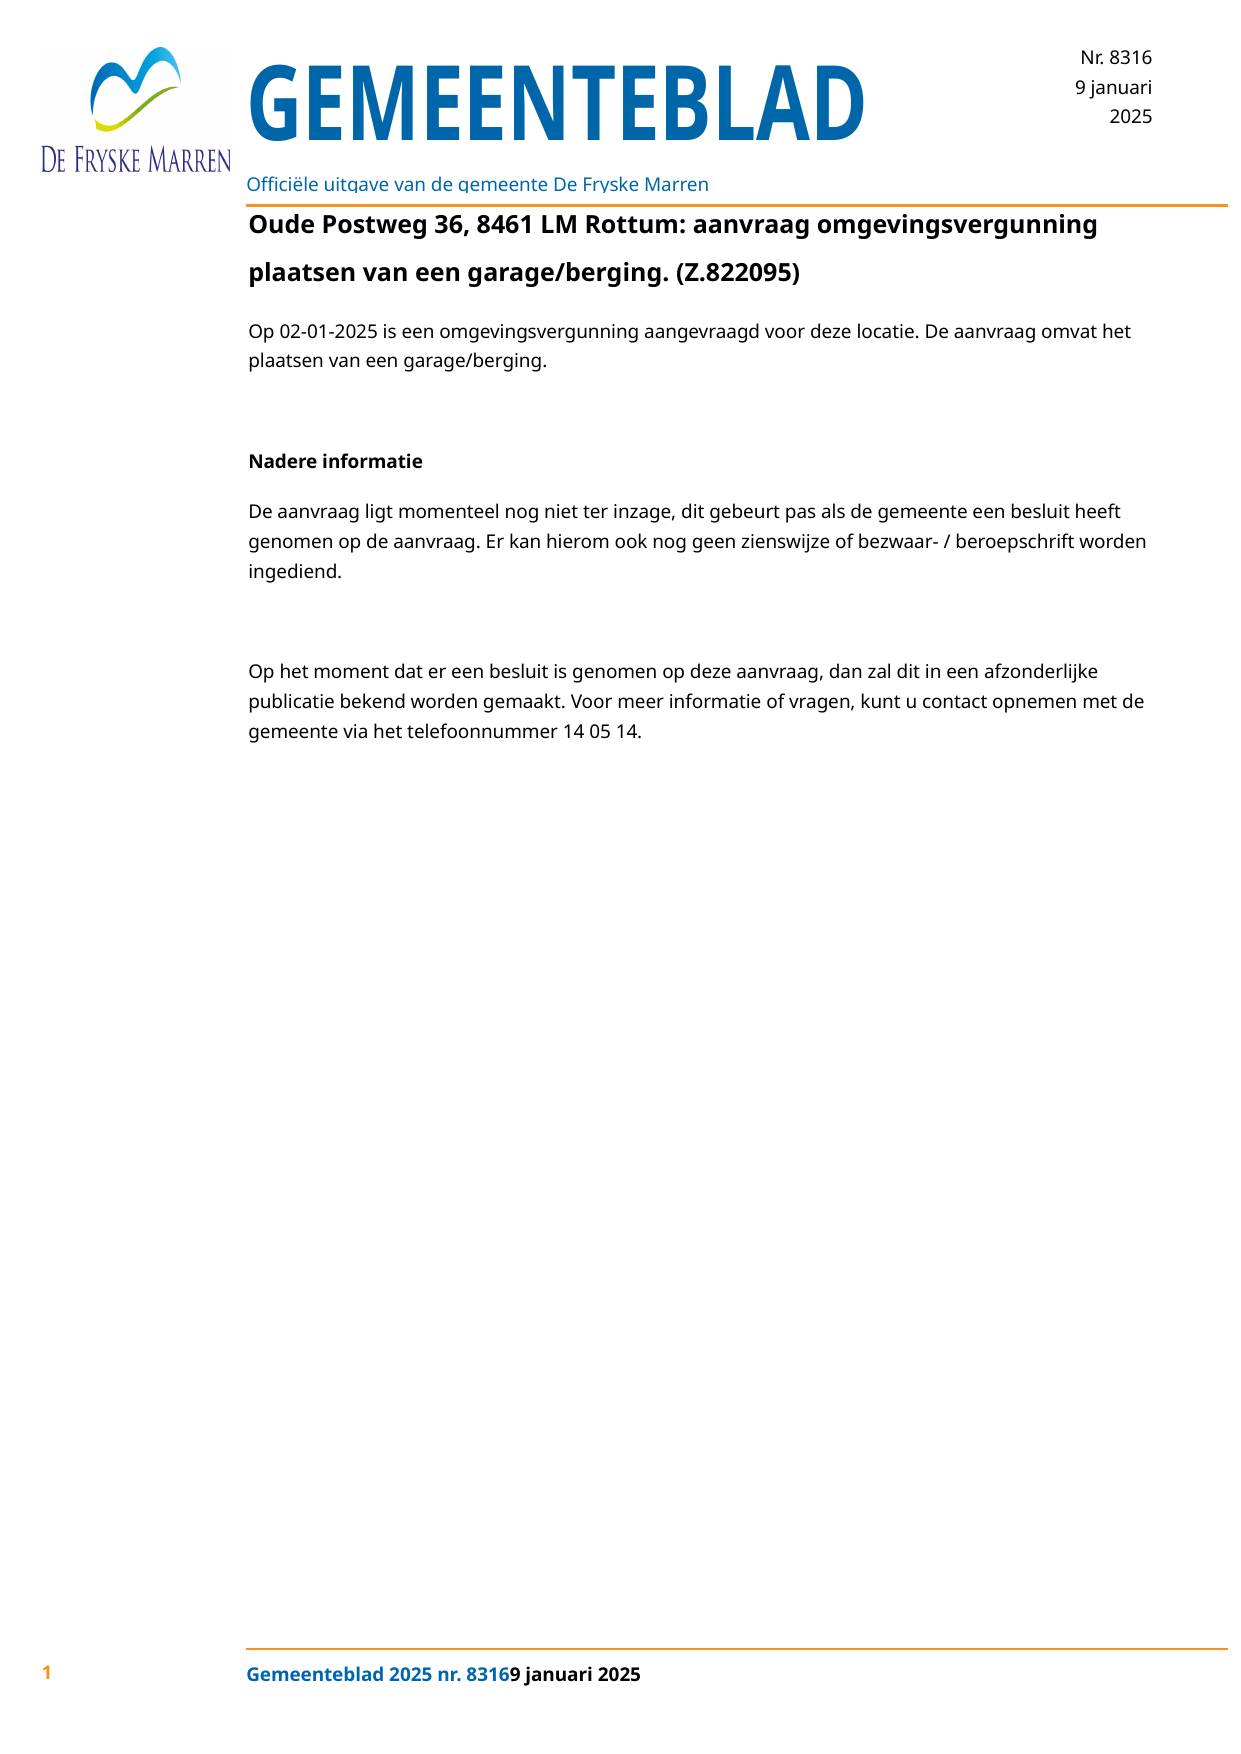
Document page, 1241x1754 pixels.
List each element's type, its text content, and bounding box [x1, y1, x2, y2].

picture [41, 47, 231, 172]
text Op het moment dat er een besluit is genomen op deze aanvraag, dan zal dit in een afzonderlijke publicatie bekend worden gemaakt. Voor meer informatie of vragen, kunt u contact opnemen met de gemeente via het telefoonnummer 14 05 14. [248, 659, 1152, 744]
text De aanvraag ligt momenteel nog niet ter inzage, dit gebeurt pas als de gemeente een besluit heeft genomen op de aanvraag. Er kan hierom ook nog geen zienswijze of bezwaar- / beroepschrift worden ingediend. [248, 499, 1152, 584]
text Nadere informatie [248, 448, 1152, 474]
text Oude Postweg 36, 8461 LM Rottum: aanvraag omgevingsvergunning plaatsen van een garage/berging. (Z.822095) [248, 207, 1152, 288]
text Op 02-01-2025 is een omgevingsvergunning aangevraagd voor deze locatie. De aanvraag omvat het plaatsen van een garage/berging. [248, 318, 1152, 373]
